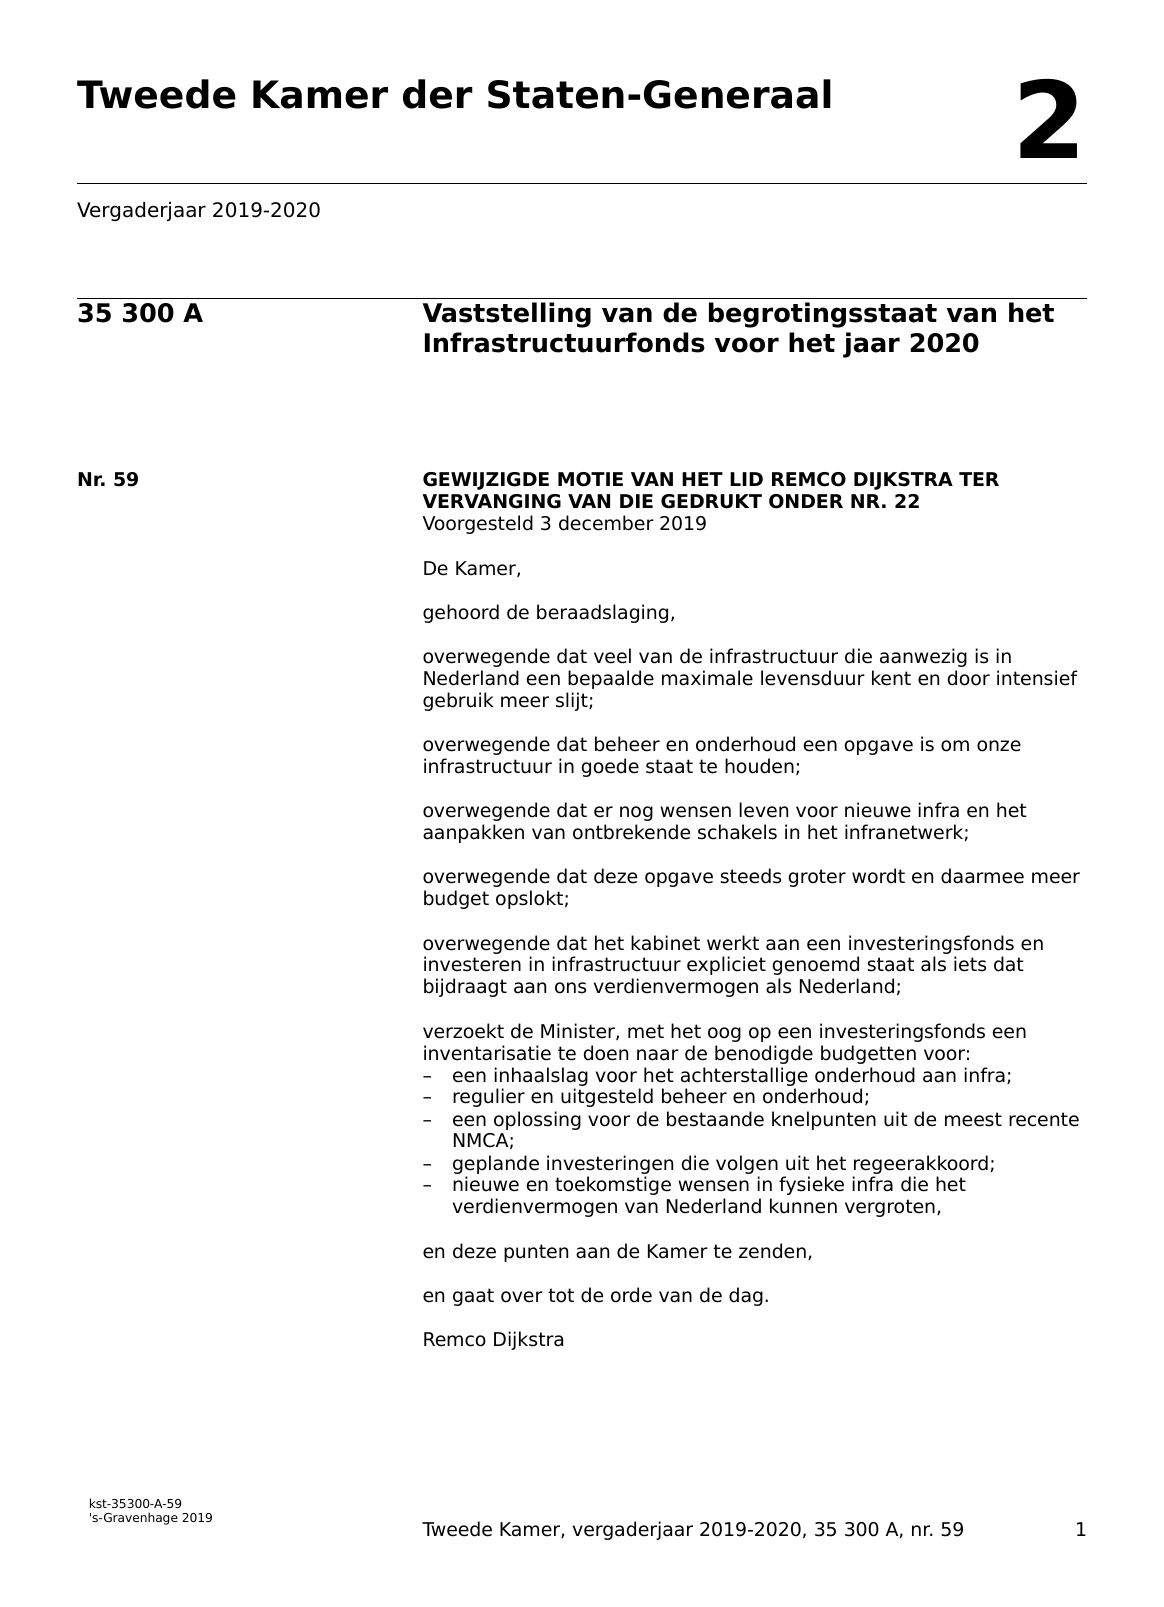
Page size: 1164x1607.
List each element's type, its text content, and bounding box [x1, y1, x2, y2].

text kst-35300-A-59 [88, 1497, 323, 1511]
text De Kamer, [422, 557, 1087, 579]
text gehoord de beraadslaging, [422, 602, 1087, 624]
text verzoekt de Minister, met het oog op een investeringsfonds een inventarisatie te doen naar de benodigde budgetten voor: [422, 1021, 1087, 1064]
text en gaat over tot de orde van de dag. [422, 1285, 1087, 1307]
text overwegende dat deze opgave steeds groter wordt en daarmee meer budget opslokt; [422, 866, 1087, 910]
subtitle Nr. 59 GEWIJZIGDE MOTIE VAN HET LID REMCO DIJKSTRA TER VERVANGING VAN DIE GEDRUKT ONDER NR. 22 [77, 469, 1087, 513]
text – een oplossing voor de bestaande knelpunten uit de meest recente NMCA; [422, 1108, 1087, 1152]
table_cell Vergaderjaar 2019-2020 [77, 184, 1087, 298]
text – regulier en uitgesteld beheer en onderhoud; [422, 1086, 1087, 1108]
text – nieuwe en toekomstige wensen in fysieke infra die het verdienvermogen van Nederland kunnen vergroten, [422, 1174, 1087, 1218]
text overwegende dat veel van de infrastructuur die aanwezig is in Nederland een bepaalde maximale levensduur kent en door intensief gebruik meer slijt; [422, 646, 1087, 712]
text Voorgesteld 3 december 2019 [422, 513, 1087, 535]
table_header 2 [886, 59, 1087, 183]
table_header Tweede Kamer der Staten-Generaal [77, 59, 886, 183]
text 's-Gravenhage 2019 [88, 1511, 323, 1525]
text – een inhaalslag voor het achterstallige onderhoud aan infra; [422, 1064, 1087, 1086]
text – geplande investeringen die volgen uit het regeerakkoord; [422, 1152, 1087, 1174]
text Remco Dijkstra [422, 1329, 1087, 1351]
text overwegende dat er nog wensen leven voor nieuwe infra en het aanpakken van ontbrekende schakels in het infranetwerk; [422, 800, 1087, 844]
text overwegende dat beheer en onderhoud een opgave is om onze infrastructuur in goede staat te houden; [422, 734, 1087, 778]
text en deze punten aan de Kamer te zenden, [422, 1241, 1087, 1262]
text overwegende dat het kabinet werkt aan een investeringsfonds en investeren in infrastructuur expliciet genoemd staat als iets dat bijdraagt aan ons verdienvermogen als Nederland; [422, 932, 1087, 998]
subtitle 35 300 A Vaststelling van de begrotingsstaat van het Infrastructuurfonds voor het jaar 2020 [77, 299, 1087, 358]
